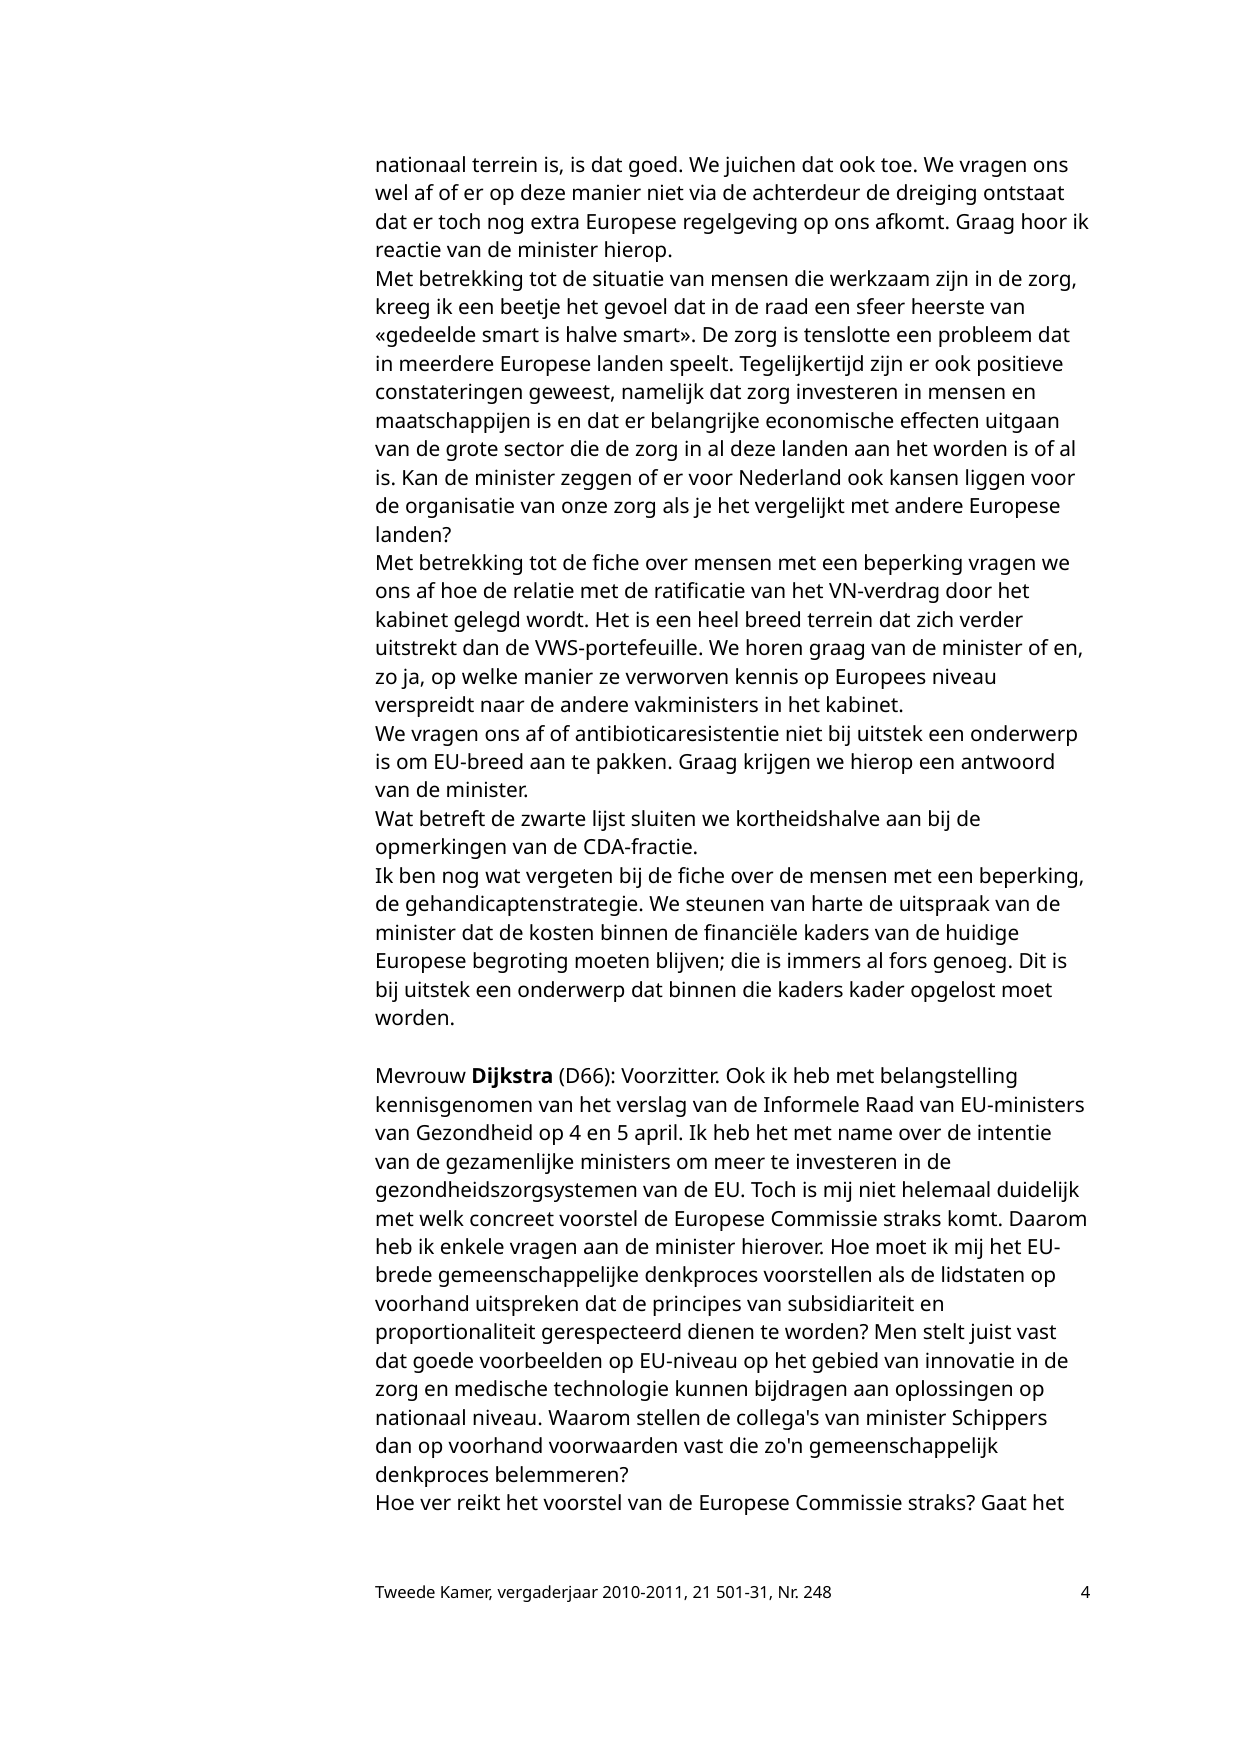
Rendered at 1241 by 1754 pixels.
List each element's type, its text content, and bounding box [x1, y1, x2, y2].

text nationaal terrein is, is dat goed. We juichen dat ook toe. We vragen ons wel af of er op deze manier niet via de achterdeur de dreiging ontstaat dat er toch nog extra Europese regelgeving op ons afkomt. Graag hoor ik reactie van de minister hierop. [375, 150, 1090, 264]
text Wat betreft de zwarte lijst sluiten we kortheidshalve aan bij de opmerkingen van de CDA-fractie. [375, 804, 1090, 861]
text Mevrouw Dijkstra (D66): Voorzitter. Ook ik heb met belangstelling kennisgenomen van het verslag van de Informele Raad van EU-ministers van Gezondheid op 4 en 5 april. Ik heb het met name over de intentie van de gezamenlijke ministers om meer te investeren in de gezondheidszorgsystemen van de EU. Toch is mij niet helemaal duidelijk met welk concreet voorstel de Europese Commissie straks komt. Daarom heb ik enkele vragen aan de minister hierover. Hoe moet ik mij het EU-brede gemeenschappelijke denkproces voorstellen als de lidstaten op voorhand uitspreken dat de principes van subsidiariteit en proportionaliteit gerespecteerd dienen te worden? Men stelt juist vast dat goede voorbeelden op EU-niveau op het gebied van innovatie in de zorg en medische technologie kunnen bijdragen aan oplossingen op nationaal niveau. Waarom stellen de collega's van minister Schippers dan op voorhand voorwaarden vast die zo'n gemeenschappelijk denkproces belemmeren? [375, 1062, 1090, 1488]
text Met betrekking tot de fiche over mensen met een beperking vragen we ons af hoe de relatie met de ratificatie van het VN-verdrag door het kabinet gelegd wordt. Het is een heel breed terrein dat zich verder uitstrekt dan de VWS-portefeuille. We horen graag van de minister of en, zo ja, op welke manier ze verworven kennis op Europees niveau verspreidt naar de andere vakministers in het kabinet. [375, 548, 1090, 719]
text Hoe ver reikt het voorstel van de Europese Commissie straks? Gaat het [375, 1488, 1090, 1517]
text Ik ben nog wat vergeten bij de fiche over de mensen met een beperking, de gehandicaptenstrategie. We steunen van harte de uitspraak van de minister dat de kosten binnen de financiële kaders van de huidige Europese begroting moeten blijven; die is immers al fors genoeg. Dit is bij uitstek een onderwerp dat binnen die kaders kader opgelost moet worden. [375, 861, 1090, 1032]
text We vragen ons af of antibioticaresistentie niet bij uitstek een onderwerp is om EU-breed aan te pakken. Graag krijgen we hierop een antwoord van de minister. [375, 719, 1090, 804]
text Met betrekking tot de situatie van mensen die werkzaam zijn in de zorg, kreeg ik een beetje het gevoel dat in de raad een sfeer heerste van «gedeelde smart is halve smart». De zorg is tenslotte een probleem dat in meerdere Europese landen speelt. Tegelijkertijd zijn er ook positieve constateringen geweest, namelijk dat zorg investeren in mensen en maatschappijen is en dat er belangrijke economische effecten uitgaan van de grote sector die de zorg in al deze landen aan het worden is of al is. Kan de minister zeggen of er voor Nederland ook kansen liggen voor de organisatie van onze zorg als je het vergelijkt met andere Europese landen? [375, 264, 1090, 548]
